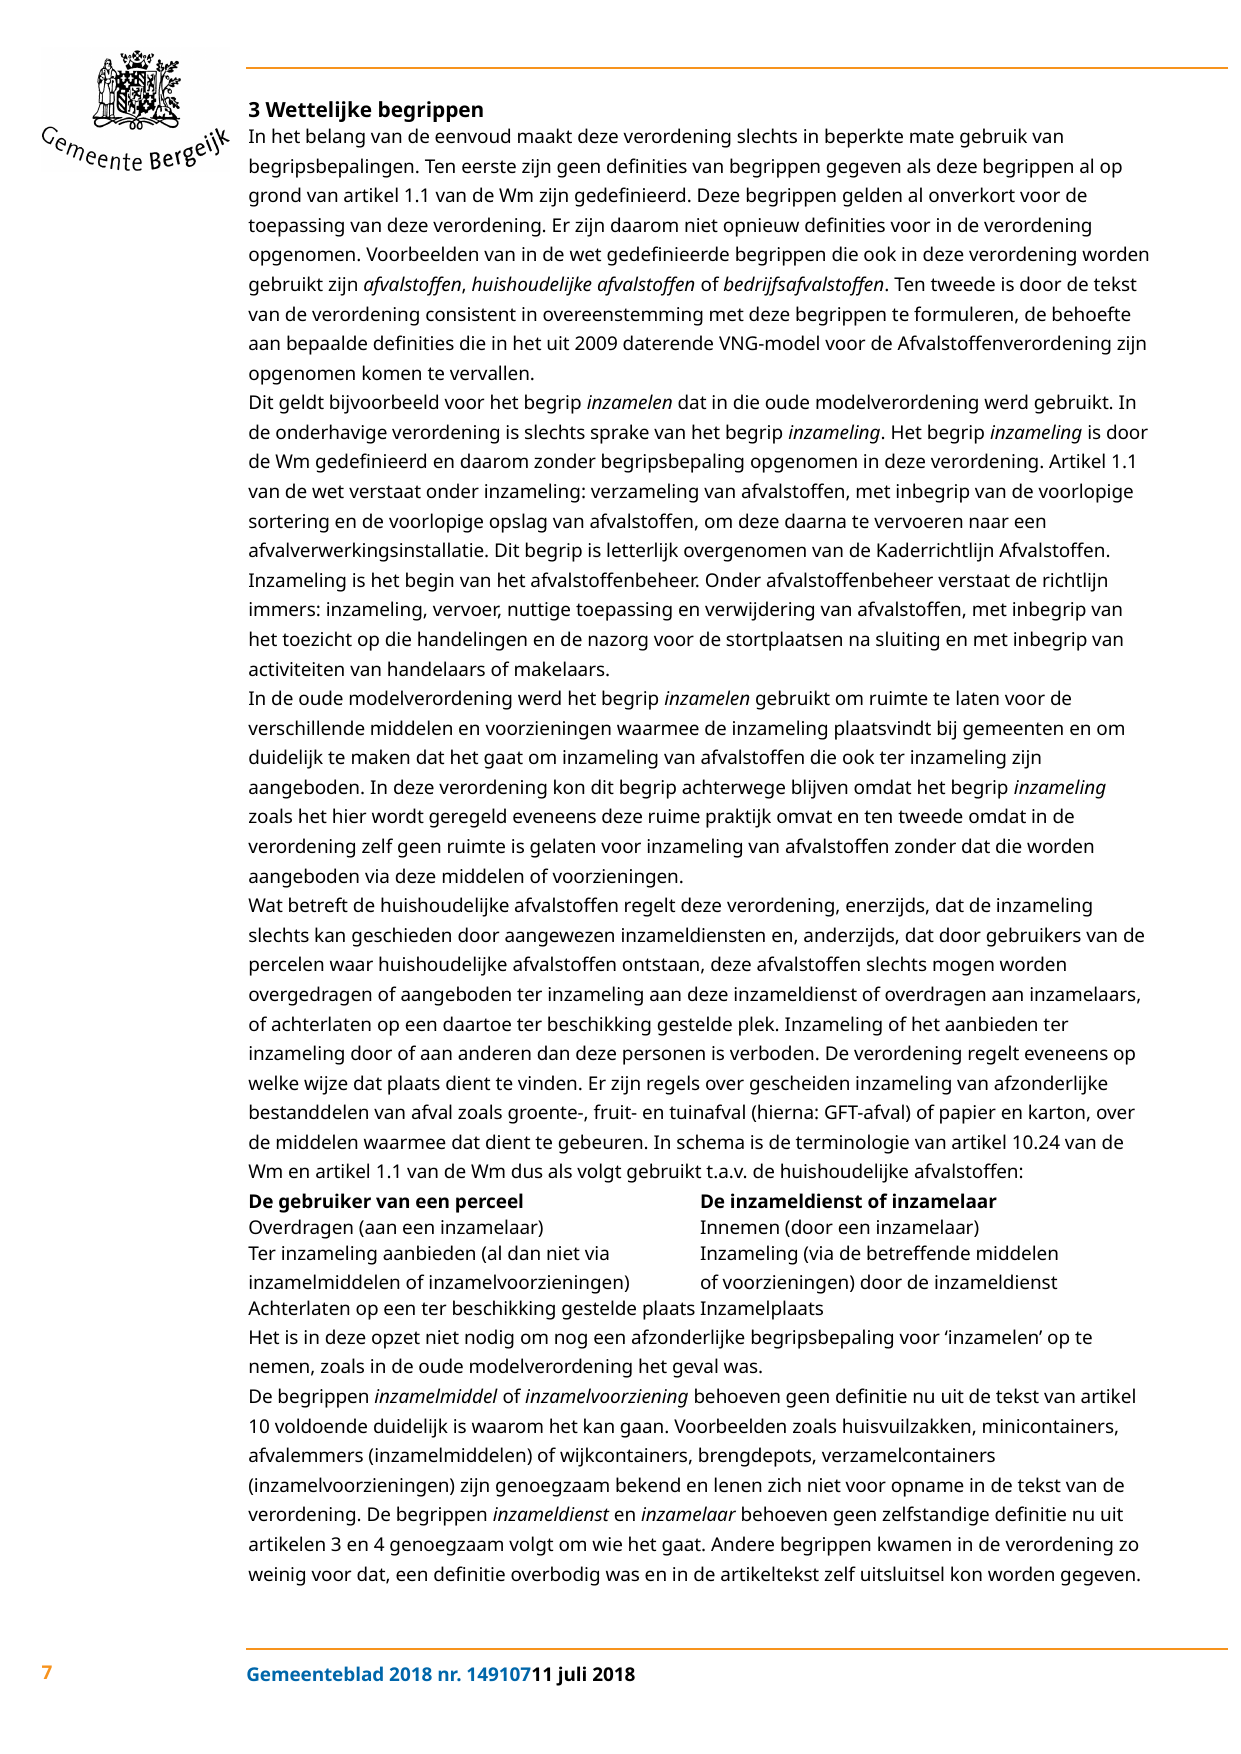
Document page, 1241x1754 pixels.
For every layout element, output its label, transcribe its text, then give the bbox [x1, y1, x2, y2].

table_header De gebruiker van een perceel [248, 1188, 700, 1214]
text Wat betreft de huishoudelijke afvalstoffen regelt deze verordening, enerzijds, dat de inzameling slechts kan geschieden door aangewezen inzameldiensten en, anderzijds, dat door gebruikers van de percelen waar huishoudelijke afvalstoffen ontstaan, deze afvalstoffen slechts mogen worden overgedragen of aangeboden ter inzameling aan deze inzameldienst of overdragen aan inzamelaars, of achterlaten op een daartoe ter beschikking gestelde plek. Inzameling of het aanbieden ter inzameling door of aan anderen dan deze personen is verboden. De verordening regelt eveneens op welke wijze dat plaats dient te vinden. Er zijn regels over gescheiden inzameling van afzonderlijke bestanddelen van afval zoals groente-, fruit- en tuinafval (hierna: GFT-afval) of papier en karton, over de middelen waarmee dat dient te gebeuren. In schema is de terminologie van artikel 10.24 van de Wm en artikel 1.1 van de Wm dus als volgt gebruikt t.a.v. de huishoudelijke afvalstoffen: [248, 892, 1152, 1184]
text Dit geldt bijvoorbeeld voor het begrip inzamelen dat in die oude modelverordening werd gebruikt. In de onderhavige verordening is slechts sprake van het begrip inzameling. Het begrip inzameling is door de Wm gedefinieerd en daarom zonder begripsbepaling opgenomen in deze verordening. Artikel 1.1 van de wet verstaat onder inzameling: verzameling van afvalstoffen, met inbegrip van de voorlopige sortering en de voorlopige opslag van afvalstoffen, om deze daarna te vervoeren naar een afvalverwerkingsinstallatie. Dit begrip is letterlijk overgenomen van de Kaderrichtlijn Afvalstoffen. Inzameling is het begin van het afvalstoffenbeheer. Onder afvalstoffenbeheer verstaat de richtlijn immers: inzameling, vervoer, nuttige toepassing en verwijdering van afvalstoffen, met inbegrip van het toezicht op die handelingen en de nazorg voor de stortplaatsen na sluiting en met inbegrip van activiteiten van handelaars of makelaars. [248, 389, 1152, 681]
table_cell Inzamelplaats [700, 1295, 1152, 1321]
text In het belang van de eenvoud maakt deze verordening slechts in beperkte mate gebruik van begripsbepalingen. Ten eerste zijn geen definities van begrippen gegeven als deze begrippen al op grond van artikel 1.1 van de Wm zijn gedefinieerd. Deze begrippen gelden al onverkort voor de toepassing van deze verordening. Er zijn daarom niet opnieuw definities voor in de verordening opgenomen. Voorbeelden van in de wet gedefinieerde begrippen die ook in deze verordening worden gebruikt zijn afvalstoffen, huishoudelijke afvalstoffen of bedrijfsafvalstoffen. Ten tweede is door de tekst van de verordening consistent in overeenstemming met deze begrippen te formuleren, de behoefte aan bepaalde definities die in het uit 2009 daterende VNG-model voor de Afvalstoffenverordening zijn opgenomen komen te vervallen. [248, 123, 1152, 386]
text In de oude modelverordening werd het begrip inzamelen gebruikt om ruimte te laten voor de verschillende middelen en voorzieningen waarmee de inzameling plaatsvindt bij gemeenten en om duidelijk te maken dat het gaat om inzameling van afvalstoffen die ook ter inzameling zijn aangeboden. In deze verordening kon dit begrip achterwege blijven omdat het begrip inzameling zoals het hier wordt geregeld eveneens deze ruime praktijk omvat en ten tweede omdat in de verordening zelf geen ruimte is gelaten voor inzameling van afvalstoffen zonder dat die worden aangeboden via deze middelen of voorzieningen. [248, 685, 1152, 888]
text De begrippen inzamelmiddel of inzamelvoorziening behoeven geen definitie nu uit de tekst van artikel 10 voldoende duidelijk is waarom het kan gaan. Voorbeelden zoals huisvuilzakken, minicontainers, afvalemmers (inzamelmiddelen) of wijkcontainers, brengdepots, verzamelcontainers (inzamelvoorzieningen) zijn genoegzaam bekend en lenen zich niet voor opname in de tekst van de verordening. De begrippen inzameldienst en inzamelaar behoeven geen zelfstandige definitie nu uit artikelen 3 en 4 genoegzaam volgt om wie het gaat. Andere begrippen kwamen in de verordening zo weinig voor dat, een definitie overbodig was en in de artikeltekst zelf uitsluitsel kon worden gegeven. [248, 1383, 1152, 1586]
table_cell Ter inzameling aanbieden (al dan niet via inzamelmiddelen of inzamelvoorzieningen) [248, 1240, 700, 1295]
text Het is in deze opzet niet nodig om nog een afzonderlijke begripsbepaling voor ‘inzamelen’ op te nemen, zoals in de oude modelverordening het geval was. [248, 1324, 1152, 1379]
table_cell Achterlaten op een ter beschikking gestelde plaats [248, 1295, 700, 1321]
table_cell Overdragen (aan een inzamelaar) [248, 1214, 700, 1240]
table_cell Innemen (door een inzamelaar) [700, 1214, 1152, 1240]
text 3 Wettelijke begrippen [248, 95, 1152, 123]
picture [41, 47, 231, 172]
table_cell Inzameling (via de betreffende middelen of voorzieningen) door de inzameldienst [700, 1240, 1152, 1295]
table_header De inzameldienst of inzamelaar [700, 1188, 1152, 1214]
